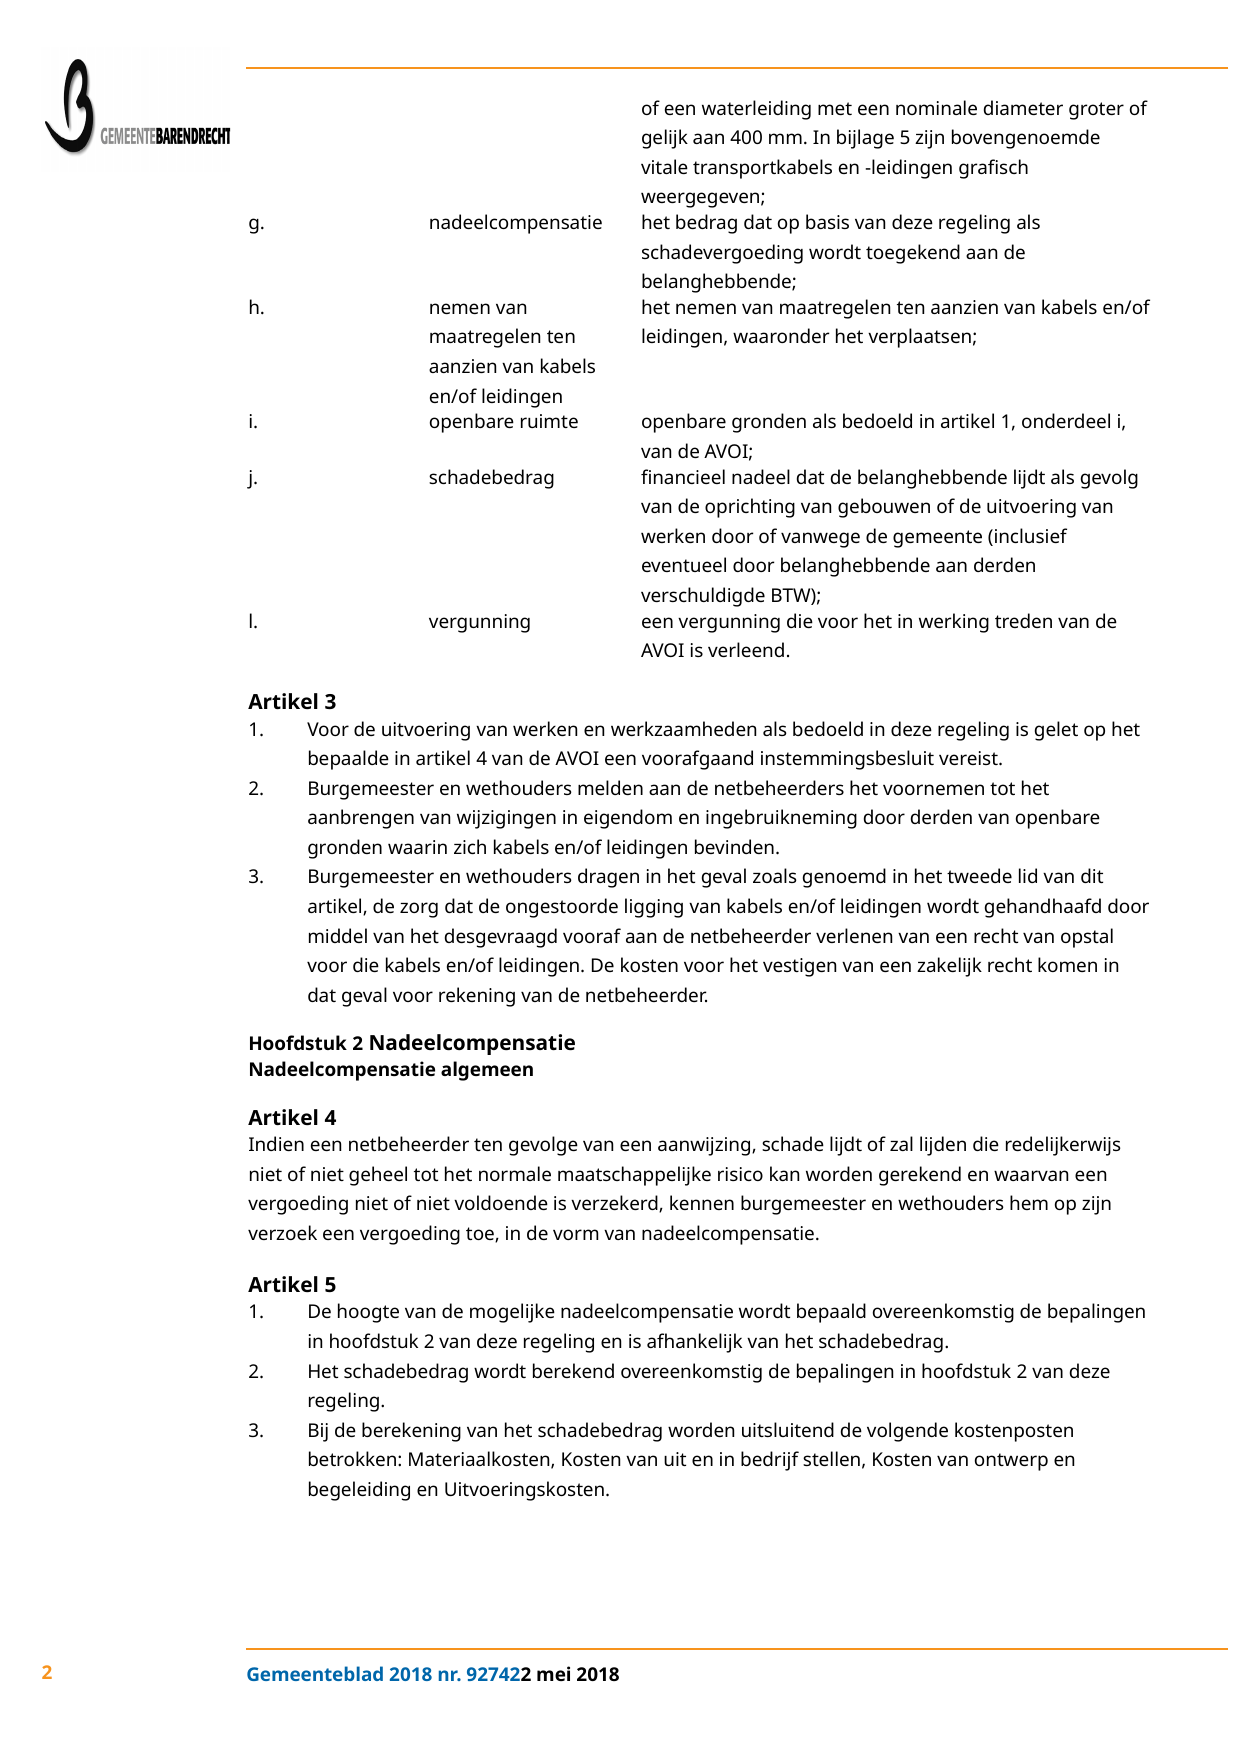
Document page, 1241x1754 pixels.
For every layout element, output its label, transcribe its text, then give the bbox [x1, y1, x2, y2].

list Het schadebedrag wordt berekend overeenkomstig de bepalingen in hoofdstuk 2 van deze regeling. [248, 1358, 1152, 1413]
table_cell het bedrag dat op basis van deze regeling als schadevergoeding wordt toegekend aan de belanghebbende; [641, 209, 1152, 294]
table_cell j. [248, 464, 429, 608]
table_cell vergunning [429, 608, 641, 663]
table_cell [248, 95, 429, 209]
table_cell nemen van maatregelen ten aanzien van kabels en/of leidingen [429, 294, 641, 409]
table_cell of een waterleiding met een nominale diameter groter of gelijk aan 400 mm. In bijlage 5 zijn bovengenoemde vitale transportkabels en -leidingen grafisch weergegeven; [641, 95, 1152, 209]
table_cell financieel nadeel dat de belanghebbende lijdt als gevolg van de oprichting van gebouwen of de uitvoering van werken door of vanwege de gemeente (inclusief eventueel door belanghebbende aan derden verschuldigde BTW); [641, 464, 1152, 608]
text Artikel 3 [248, 687, 1152, 716]
table_cell i. [248, 409, 429, 464]
table_cell het nemen van maatregelen ten aanzien van kabels en/of leidingen, waaronder het verplaatsen; [641, 294, 1152, 409]
list Voor de uitvoering van werken en werkzaamheden als bedoeld in deze regeling is gelet op het bepaalde in artikel 4 van de AVOI een voorafgaand instemmingsbesluit vereist. [248, 716, 1152, 771]
table_cell een vergunning die voor het in werking treden van de AVOI is verleend. [641, 608, 1152, 663]
table_cell schadebedrag [429, 464, 641, 608]
text Nadeelcompensatie algemeen [248, 1056, 1152, 1082]
list Bij de berekening van het schadebedrag worden uitsluitend de volgende kostenposten betrokken: Materiaalkosten, Kosten van uit en in bedrijf stellen, Kosten van ontwerp en begeleiding en Uitvoeringskosten. [248, 1417, 1152, 1502]
text Artikel 4 [248, 1103, 1152, 1131]
text Indien een netbeheerder ten gevolge van een aanwijzing, schade lijdt of zal lijden die redelijkerwijs niet of niet geheel tot het normale maatschappelijke risico kan worden gerekend en waarvan een vergoeding niet of niet voldoende is verzekerd, kennen burgemeester en wethouders hem op zijn verzoek een vergoeding toe, in de vorm van nadeelcompensatie. [248, 1131, 1152, 1246]
table_cell l. [248, 608, 429, 663]
picture [41, 47, 231, 172]
text Hoofdstuk 2 Nadeelcompensatie [248, 1028, 1152, 1056]
list De hoogte van de mogelijke nadeelcompensatie wordt bepaald overeenkomstig de bepalingen in hoofdstuk 2 van deze regeling en is afhankelijk van het schadebedrag. [248, 1299, 1152, 1354]
list Burgemeester en wethouders dragen in het geval zoals genoemd in het tweede lid van dit artikel, de zorg dat de ongestoorde ligging van kabels en/of leidingen wordt gehandhaafd door middel van het desgevraagd vooraf aan de netbeheerder verlenen van een recht van opstal voor die kabels en/of leidingen. De kosten voor het vestigen van een zakelijk recht komen in dat geval voor rekening van de netbeheerder. [248, 864, 1152, 1008]
table_cell h. [248, 294, 429, 409]
table_cell [429, 95, 641, 209]
table_cell openbare gronden als bedoeld in artikel 1, onderdeel i, van de AVOI; [641, 409, 1152, 464]
table_cell openbare ruimte [429, 409, 641, 464]
table_cell g. [248, 209, 429, 294]
table_cell nadeelcompensatie [429, 209, 641, 294]
text Artikel 5 [248, 1270, 1152, 1299]
list Burgemeester en wethouders melden aan de netbeheerders het voornemen tot het aanbrengen van wijzigingen in eigendom en ingebruikneming door derden van openbare gronden waarin zich kabels en/of leidingen bevinden. [248, 775, 1152, 860]
